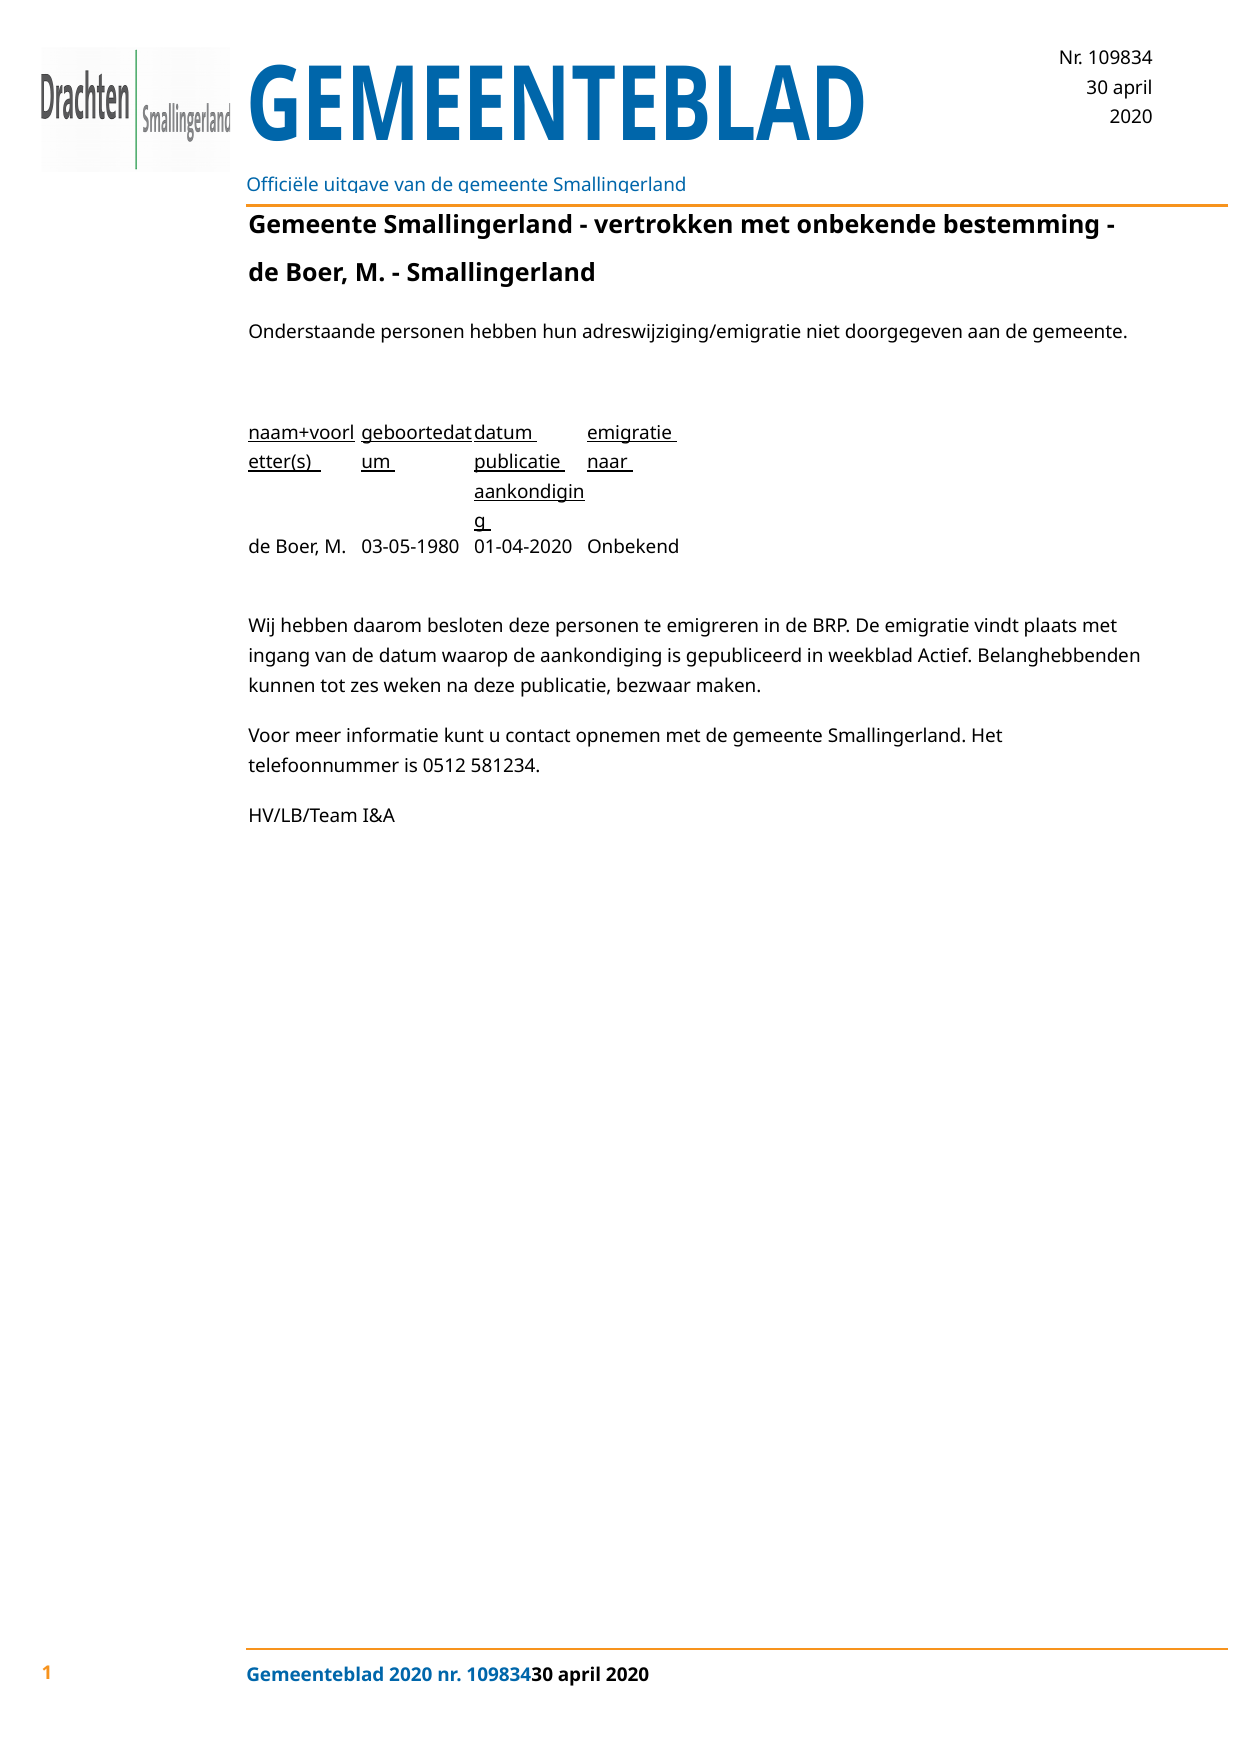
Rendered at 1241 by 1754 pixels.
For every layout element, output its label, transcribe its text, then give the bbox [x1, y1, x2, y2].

table_header geboortedatum [361, 419, 474, 533]
text Wij hebben daarom besloten deze personen te emigreren in de BRP. De emigratie vindt plaats met ingang van de datum waarop de aankondiging is gepubliceerd in weekblad Actief. Belanghebbenden kunnen tot zes weken na deze publicatie, bezwaar maken. [248, 613, 1152, 698]
text Onderstaande personen hebben hun adreswijziging/emigratie niet doorgegeven aan de gemeente. [248, 318, 1152, 344]
text Voor meer informatie kunt u contact opnemen met de gemeente Smallingerland. Het telefoonnummer is 0512 581234. [248, 722, 1152, 778]
text HV/LB/Team I&A [248, 802, 1152, 828]
table_cell 03-05-1980 [361, 533, 474, 559]
table_cell Onbekend [587, 533, 700, 559]
table_cell 01-04-2020 [474, 533, 587, 559]
table_header datum publicatie aankondiging [474, 419, 587, 533]
table_header naam+voorletter(s) [248, 419, 361, 533]
table_cell de Boer, M. [248, 533, 361, 559]
text Gemeente Smallingerland - vertrokken met onbekende bestemming - de Boer, M. - Smallingerland [248, 207, 1152, 288]
table_header emigratie naar [587, 419, 700, 533]
picture [41, 47, 231, 172]
